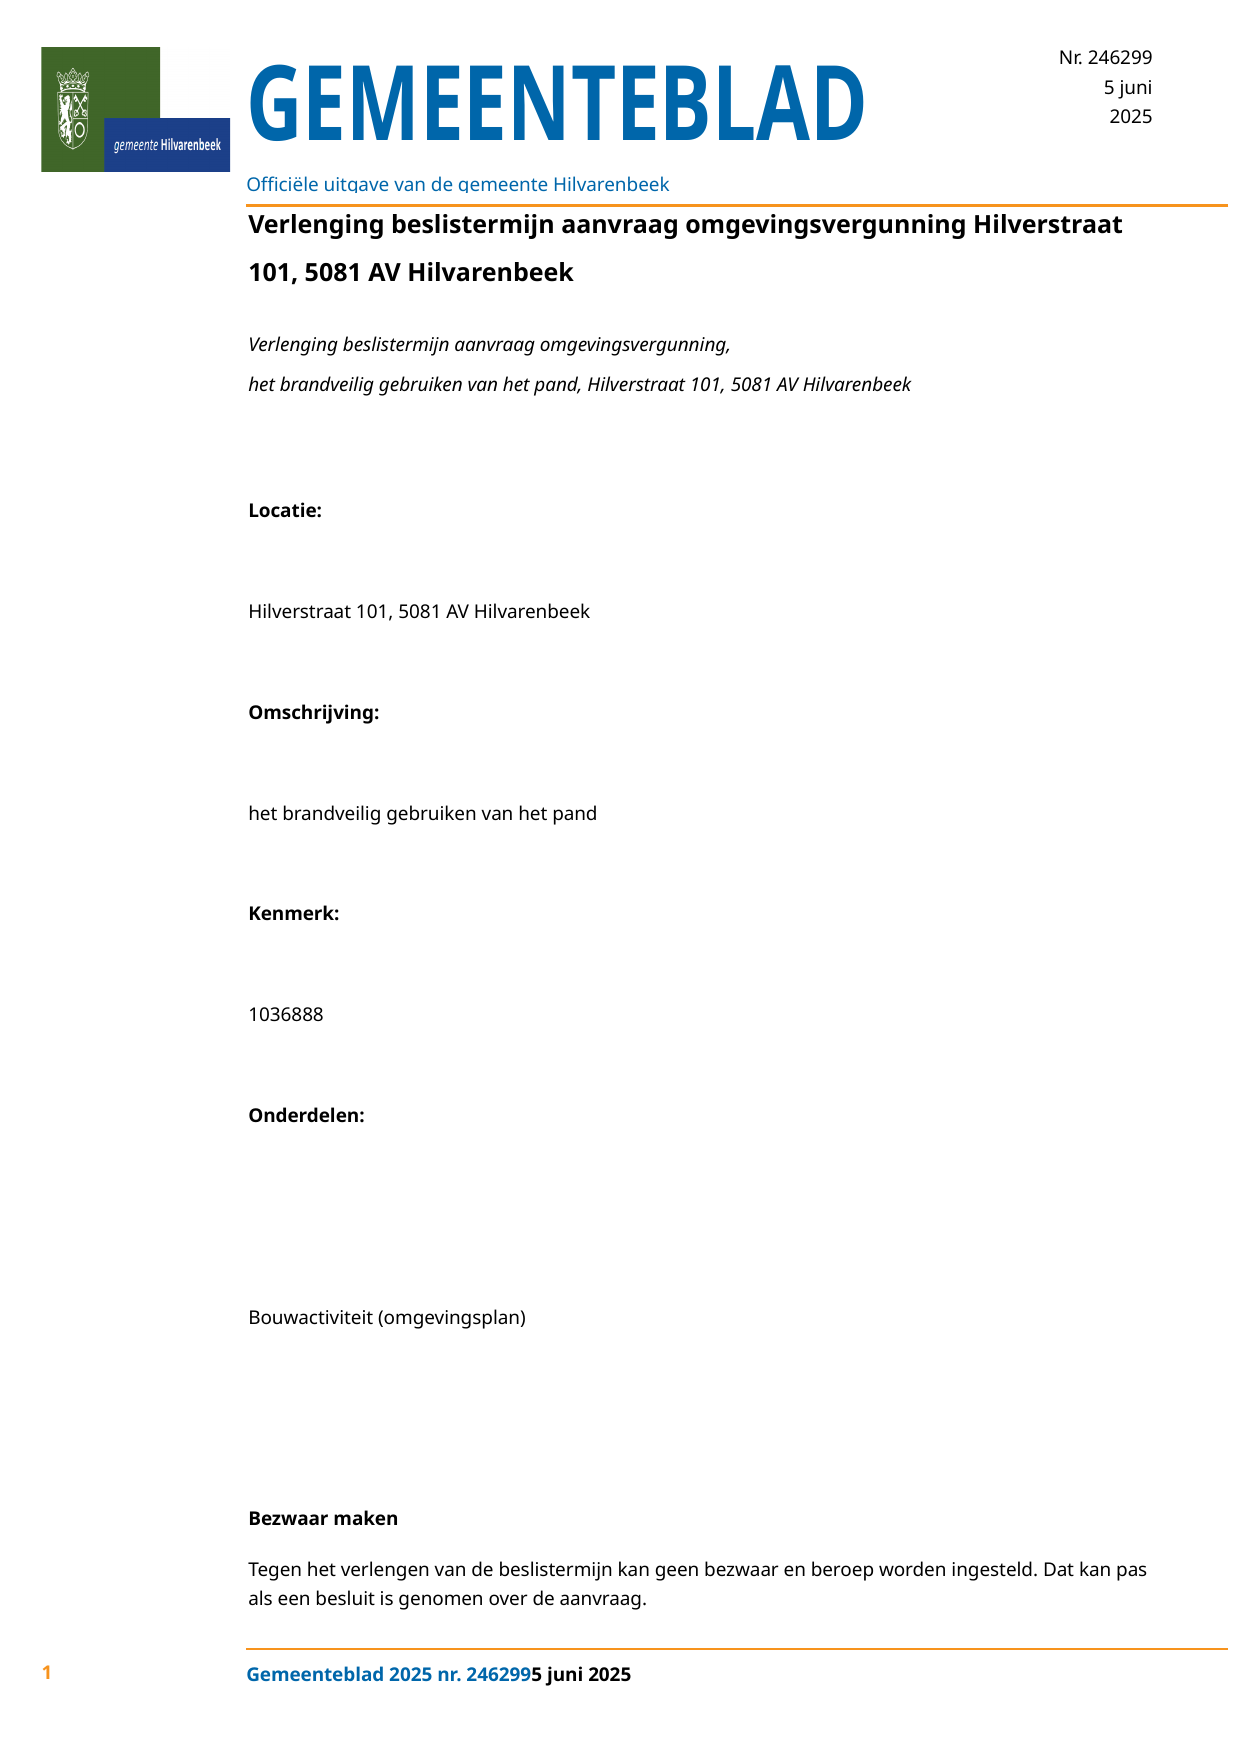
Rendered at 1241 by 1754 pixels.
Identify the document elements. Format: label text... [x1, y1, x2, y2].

text Locatie: [248, 497, 1152, 523]
text Verlenging beslistermijn aanvraag omgevingsvergunning Hilverstraat 101, 5081 AV Hilvarenbeek [248, 207, 1152, 288]
text Tegen het verlengen van de beslistermijn kan geen bezwaar en beroep worden ingesteld. Dat kan pas als een besluit is genomen over de aanvraag. [248, 1556, 1152, 1611]
text Bouwactiviteit (omgevingsplan) [248, 1304, 1152, 1330]
text Hilverstraat 101, 5081 AV Hilvarenbeek [248, 598, 1152, 624]
text Verlenging beslistermijn aanvraag omgevingsvergunning, [248, 331, 1152, 357]
text 1036888 [248, 1001, 1152, 1027]
text het brandveilig gebruiken van het pand [248, 800, 1152, 826]
text Onderdelen: [248, 1102, 1152, 1128]
text Omschrijving: [248, 699, 1152, 725]
text Bezwaar maken [248, 1506, 1152, 1531]
text het brandveilig gebruiken van het pand, Hilverstraat 101, 5081 AV Hilvarenbeek [248, 371, 1152, 396]
text Kenmerk: [248, 901, 1152, 926]
picture [41, 47, 231, 172]
